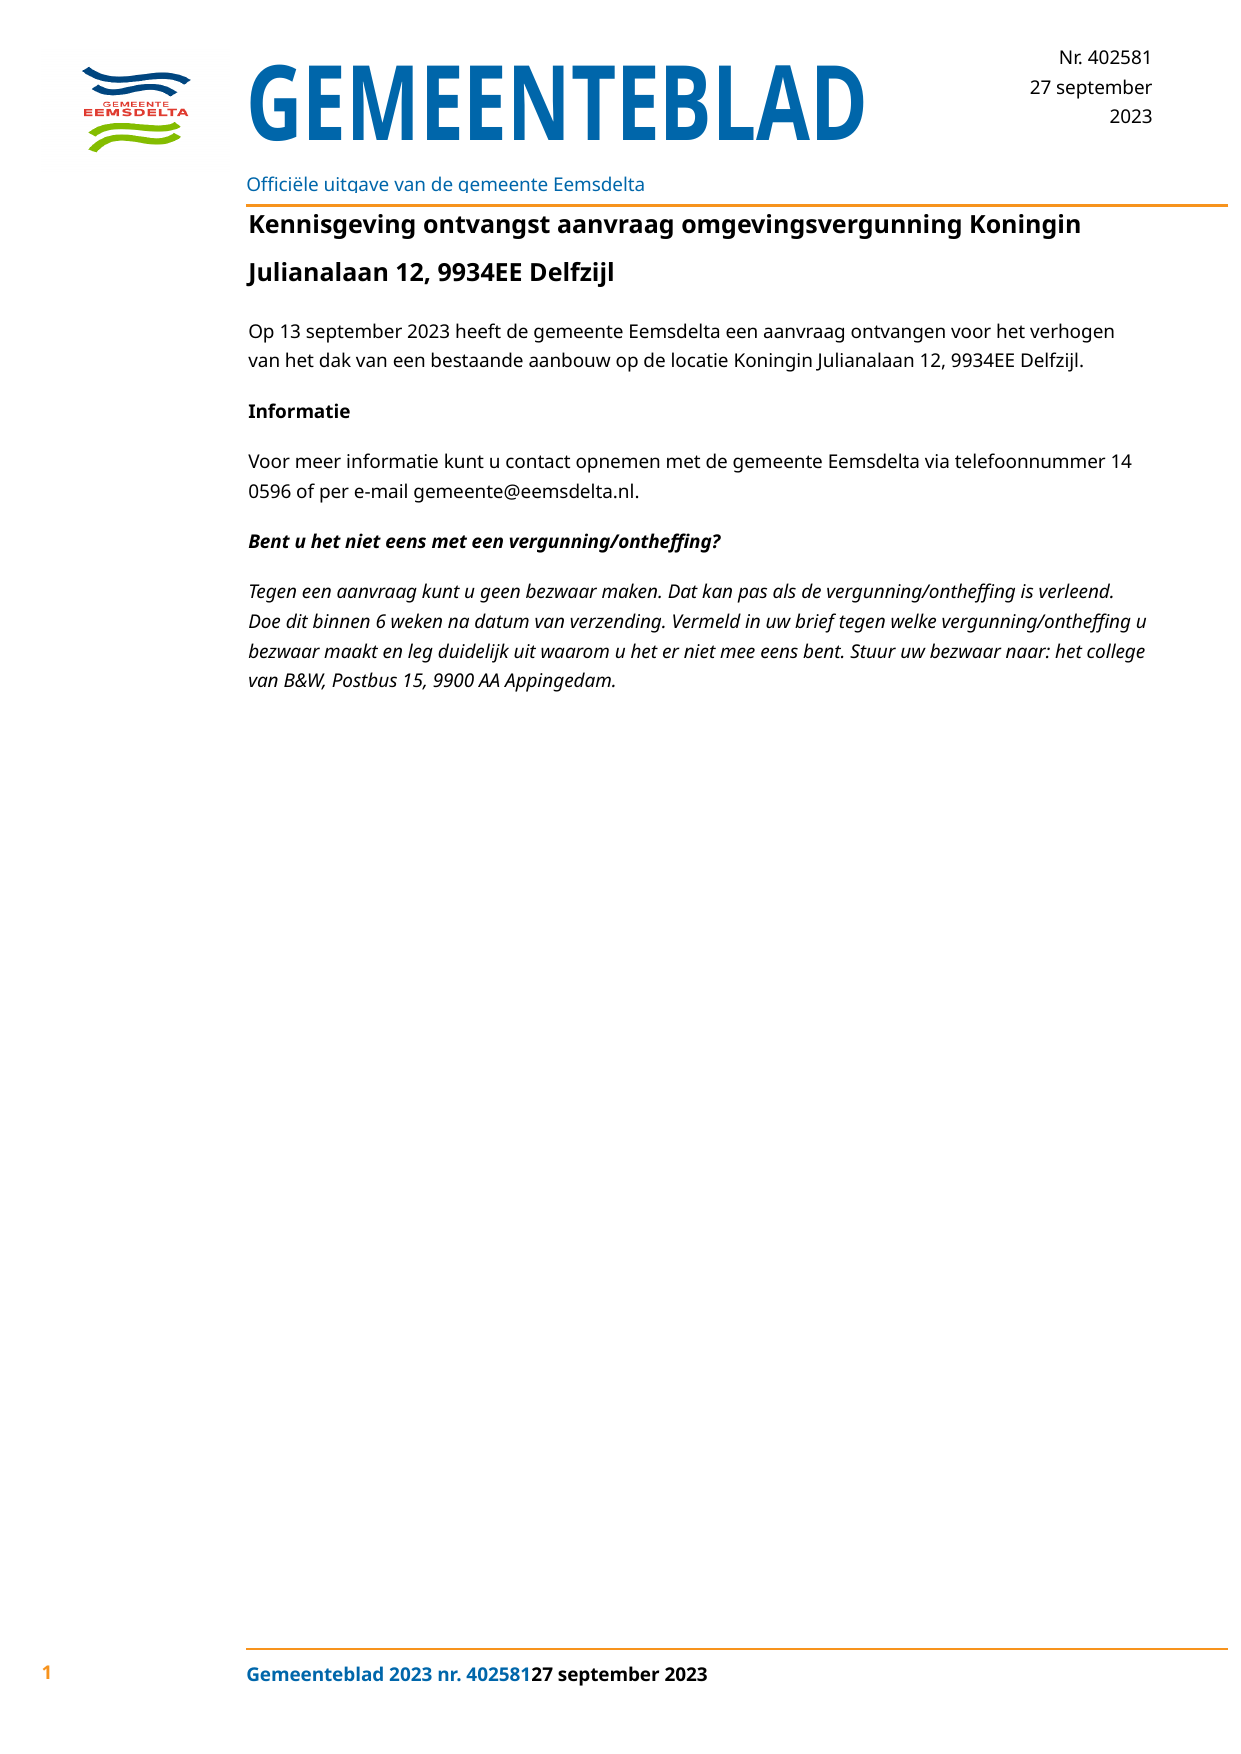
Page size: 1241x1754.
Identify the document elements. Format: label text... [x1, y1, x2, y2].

text Bent u het niet eens met een vergunning/ontheffing? [248, 528, 1152, 554]
text Voor meer informatie kunt u contact opnemen met de gemeente Eemsdelta via telefoonnummer 14 0596 of per e-mail gemeente@eemsdelta.nl. [248, 448, 1152, 504]
picture [41, 47, 231, 172]
text Op 13 september 2023 heeft de gemeente Eemsdelta een aanvraag ontvangen voor het verhogen van het dak van een bestaande aanbouw op de locatie Koningin Julianalaan 12, 9934EE Delfzijl. [248, 318, 1152, 373]
text Informatie [248, 398, 1152, 424]
text Tegen een aanvraag kunt u geen bezwaar maken. Dat kan pas als de vergunning/ontheffing is verleend. Doe dit binnen 6 weken na datum van verzending. Vermeld in uw brief tegen welke vergunning/ontheffing u bezwaar maakt en leg duidelijk uit waarom u het er niet mee eens bent. Stuur uw bezwaar naar: het college van B&W, Postbus 15, 9900 AA Appingedam. [248, 579, 1152, 693]
text Kennisgeving ontvangst aanvraag omgevingsvergunning Koningin Julianalaan 12, 9934EE Delfzijl [248, 207, 1152, 288]
